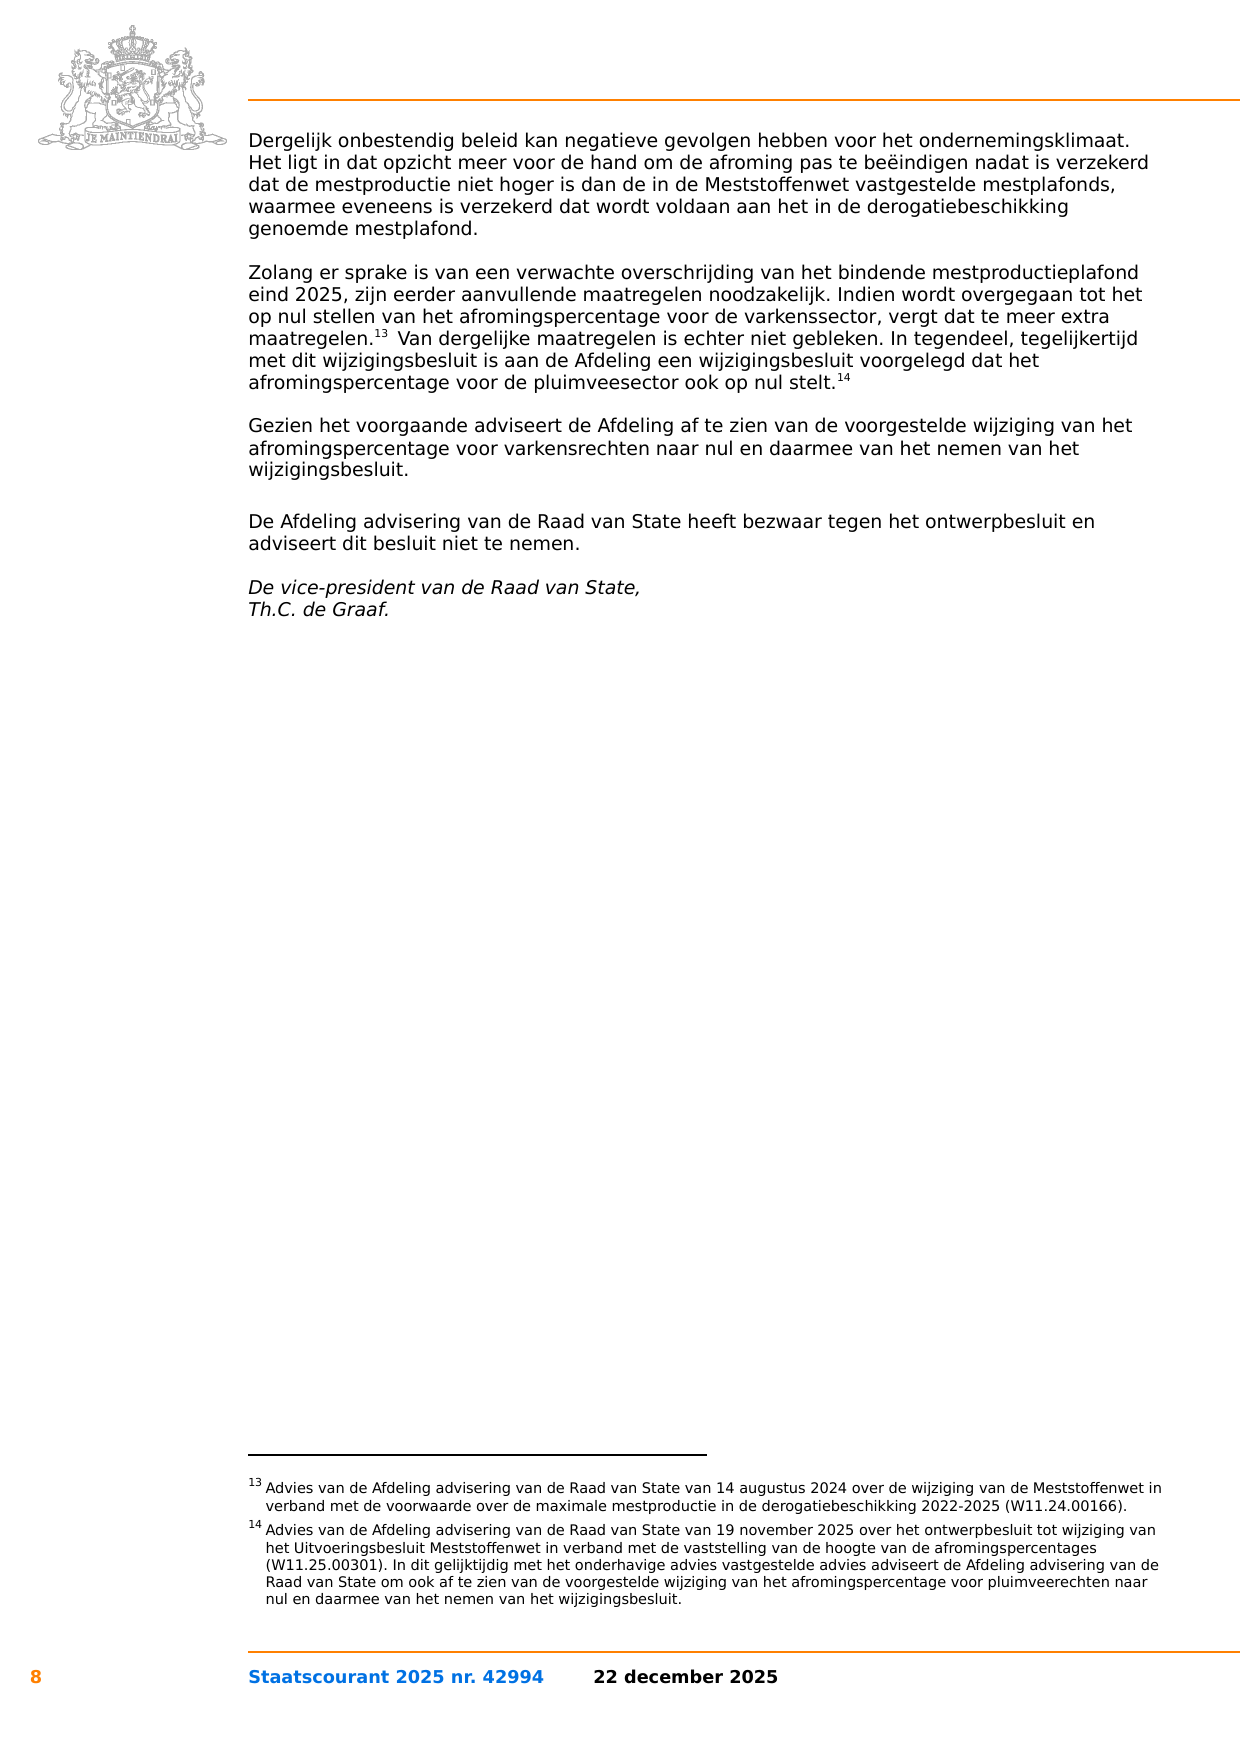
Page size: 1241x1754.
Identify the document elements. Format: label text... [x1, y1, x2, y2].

text Advies van de Afdeling advisering van de Raad van State van 19 november 2025 over het ontwerpbesluit tot wijziging van het Uitvoeringsbesluit Meststoffenwet in verband met de vaststelling van de hoogte van de afromingspercentages (W11.25.00301). In dit gelijktijdig met het onderhavige advies vastgestelde advies adviseert de Afdeling advisering van de Raad van State om ook af te zien van de voorgestelde wijziging van het afromingspercentage voor pluimveerechten naar nul en daarmee van het nemen van het wijzigingsbesluit. [248, 1518, 1163, 1608]
text Dergelijk onbestendig beleid kan negatieve gevolgen hebben voor het ondernemingsklimaat. Het ligt in dat opzicht meer voor de hand om de afroming pas te beëindigen nadat is verzekerd dat de mestproductie niet hoger is dan de in de Meststoffenwet vastgestelde mestplafonds, waarmee eveneens is verzekerd dat wordt voldaan aan het in de derogatiebeschikking genoemde mestplafond. [248, 130, 1163, 240]
text Gezien het voorgaande adviseert de Afdeling af te zien van de voorgestelde wijziging van het afromingspercentage voor varkensrechten naar nul en daarmee van het nemen van het wijzigingsbesluit. [248, 415, 1163, 481]
text De Afdeling advisering van de Raad van State heeft bezwaar tegen het ontwerpbesluit en adviseert dit besluit niet te nemen. [248, 511, 1163, 555]
text De vice-president van de Raad van State, Th.C. de Graaf. [248, 577, 1163, 621]
picture [38, 25, 227, 150]
text Advies van de Afdeling advisering van de Raad van State van 14 augustus 2024 over de wijziging van de Meststoffenwet in verband met de voorwaarde over de maximale mestproductie in de derogatiebeschikking 2022-2025 (W11.24.00166). [248, 1476, 1163, 1515]
text Zolang er sprake is van een verwachte overschrijding van het bindende mestproductieplafond eind 2025, zijn eerder aanvullende maatregelen noodzakelijk. Indien wordt overgegaan tot het op nul stellen van het afromingspercentage voor de varkenssector, vergt dat te meer extra maatregelen. Van dergelijke maatregelen is echter niet gebleken. In tegendeel, tegelijkertijd met dit wijzigingsbesluit is aan de Afdeling een wijzigingsbesluit voorgelegd dat het afromingspercentage voor de pluimveesector ook op nul stelt. [248, 262, 1163, 393]
